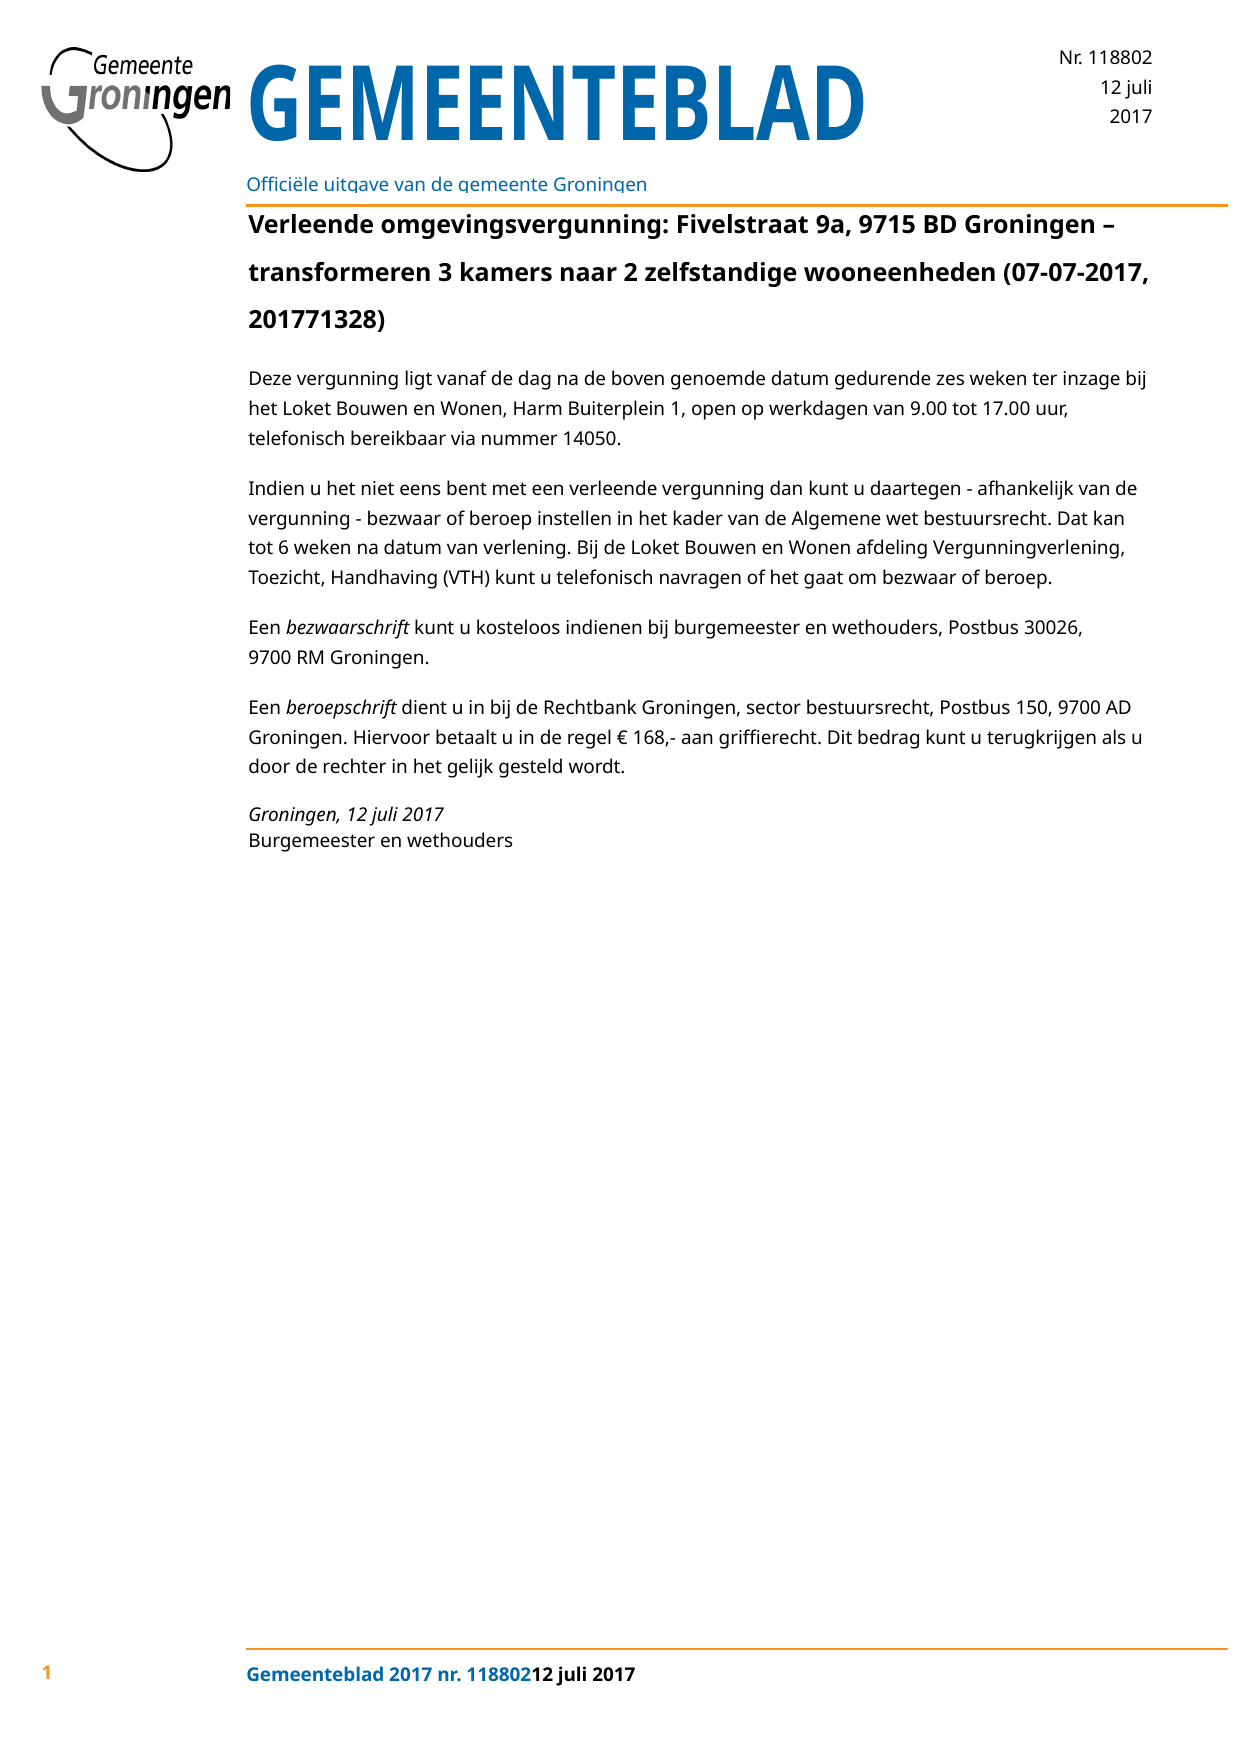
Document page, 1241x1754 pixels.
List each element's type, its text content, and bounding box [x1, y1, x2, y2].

text Groningen, 12 juli 2017 [248, 801, 1152, 827]
picture [41, 47, 231, 172]
text Een beroepschrift dient u in bij de Rechtbank Groningen, sector bestuursrecht, Postbus 150, 9700 AD Groningen. Hiervoor betaalt u in de regel € 168,- aan griffierecht. Dit bedrag kunt u terugkrijgen als u door de rechter in het gelijk gesteld wordt. [248, 694, 1152, 779]
text Verleende omgevingsvergunning: Fivelstraat 9a, 9715 BD Groningen – transformeren 3 kamers naar 2 zelfstandige wooneenheden (07-07-2017, 201771328) [248, 207, 1152, 336]
text Een bezwaarschrift kunt u kosteloos indienen bij burgemeester en wethouders, Postbus 30026, 9700 RM Groningen. [248, 614, 1152, 669]
text Indien u het niet eens bent met een verleende vergunning dan kunt u daartegen - afhankelijk van de vergunning - bezwaar of beroep instellen in het kader van de Algemene wet bestuursrecht. Dat kan tot 6 weken na datum van verlening. Bij de Loket Bouwen en Wonen afdeling Vergunningverlening, Toezicht, Handhaving (VTH) kunt u telefonisch navragen of het gaat om bezwaar of beroep. [248, 475, 1152, 589]
text Deze vergunning ligt vanaf de dag na de boven genoemde datum gedurende zes weken ter inzage bij het Loket Bouwen en Wonen, Harm Buiterplein 1, open op werkdagen van 9.00 tot 17.00 uur, telefonisch bereikbaar via nummer 14050. [248, 366, 1152, 450]
text Burgemeester en wethouders [248, 827, 1152, 853]
